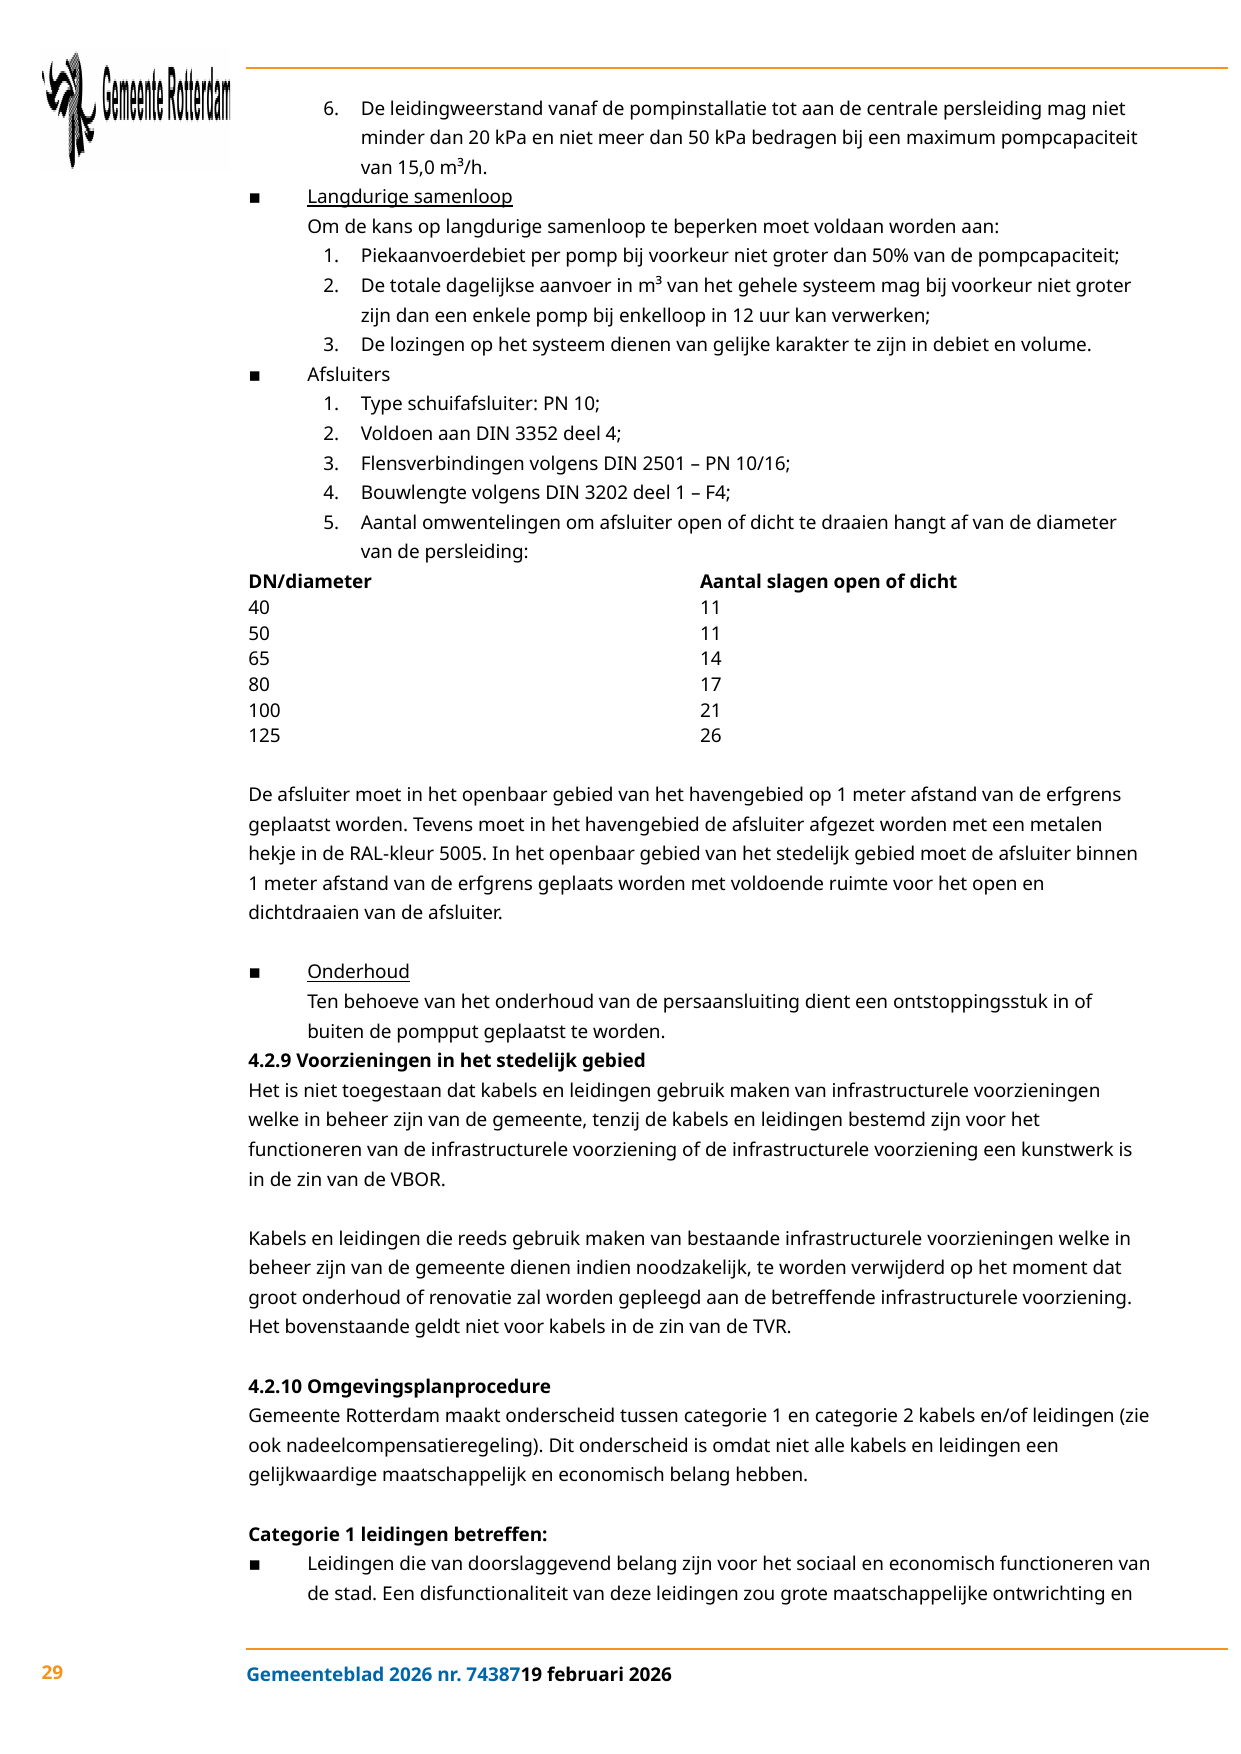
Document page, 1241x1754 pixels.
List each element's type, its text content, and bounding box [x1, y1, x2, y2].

list Voldoen aan DIN 3352 deel 4; [323, 420, 1152, 446]
table_cell 50 [248, 620, 700, 645]
table_cell 80 [248, 671, 700, 697]
list De lozingen op het systeem dienen van gelijke karakter te zijn in debiet en volume. [323, 331, 1152, 357]
table_header Aantal slagen open of dicht [700, 568, 1152, 594]
list Aantal omwentelingen om afsluiter open of dicht te draaien hangt af van de diameter van de persleiding: [323, 509, 1152, 564]
table_cell 14 [700, 645, 1152, 671]
table_cell 11 [700, 620, 1152, 645]
list Onderhoud [248, 959, 1152, 984]
text Gemeente Rotterdam maakt onderscheid tussen categorie 1 en categorie 2 kabels en/of leidingen (zie ook nadeelcompensatieregeling). Dit onderscheid is omdat niet alle kabels en leidingen een gelijkwaardige maatschappelijk en economisch belang hebben. [248, 1402, 1152, 1487]
table_cell 125 [248, 723, 700, 748]
table_cell 11 [700, 594, 1152, 620]
table_cell 65 [248, 645, 700, 671]
text 4.2.9 Voorzieningen in het stedelijk gebied [248, 1047, 1152, 1073]
table_cell 40 [248, 594, 700, 620]
table_cell 100 [248, 697, 700, 723]
table_cell 17 [700, 671, 1152, 697]
table_cell 21 [700, 697, 1152, 723]
list Piekaanvoerdebiet per pomp bij voorkeur niet groter dan 50% van de pompcapaciteit; [323, 243, 1152, 268]
list Bouwlengte volgens DIN 3202 deel 1 – F4; [323, 479, 1152, 505]
list Leidingen die van doorslaggevend belang zijn voor het sociaal en economisch functioneren van de stad. Een disfunctionaliteit van deze leidingen zou grote maatschappelijke ontwrichting en [248, 1550, 1152, 1606]
text Kabels en leidingen die reeds gebruik maken van bestaande infrastructurele voorzieningen welke in beheer zijn van de gemeente dienen indien noodzakelijk, te worden verwijderd op het moment dat groot onderhoud of renovatie zal worden gepleegd aan de betreffende infrastructurele voorziening. Het bovenstaande geldt niet voor kabels in de zin van de TVR. [248, 1225, 1152, 1339]
list De leidingweerstand vanaf de pompinstallatie tot aan de centrale persleiding mag niet minder dan 20 kPa en niet meer dan 50 kPa bedragen bij een maximum pompcapaciteit van 15,0 m³/h. [323, 95, 1152, 180]
picture [41, 47, 231, 172]
text 4.2.10 Omgevingsplanprocedure [248, 1373, 1152, 1398]
list Flensverbindingen volgens DIN 2501 – PN 10/16; [323, 450, 1152, 476]
list Langdurige samenloop [248, 183, 1152, 209]
list Ten behoeve van het onderhoud van de persaansluiting dient een ontstoppingsstuk in of buiten de pompput geplaatst te worden. [248, 988, 1152, 1043]
list Afsluiters [248, 361, 1152, 387]
table_cell 26 [700, 723, 1152, 748]
table_header DN/diameter [248, 568, 700, 594]
list Om de kans op langdurige samenloop te beperken moet voldaan worden aan: [248, 213, 1152, 239]
text Het is niet toegestaan dat kabels en leidingen gebruik maken van infrastructurele voorzieningen welke in beheer zijn van de gemeente, tenzij de kabels en leidingen bestemd zijn voor het functioneren van de infrastructurele voorziening of de infrastructurele voorziening een kunstwerk is in de zin van de VBOR. [248, 1077, 1152, 1191]
list De totale dagelijkse aanvoer in m³ van het gehele systeem mag bij voorkeur niet groter zijn dan een enkele pomp bij enkelloop in 12 uur kan verwerken; [323, 272, 1152, 328]
text De afsluiter moet in het openbaar gebied van het havengebied op 1 meter afstand van de erfgrens geplaatst worden. Tevens moet in het havengebied de afsluiter afgezet worden met een metalen hekje in de RAL-kleur 5005. In het openbaar gebied van het stedelijk gebied moet de afsluiter binnen 1 meter afstand van de erfgrens geplaats worden met voldoende ruimte voor het open en dichtdraaien van de afsluiter. [248, 781, 1152, 925]
list Type schuifafsluiter: PN 10; [323, 391, 1152, 416]
text Categorie 1 leidingen betreffen: [248, 1521, 1152, 1546]
